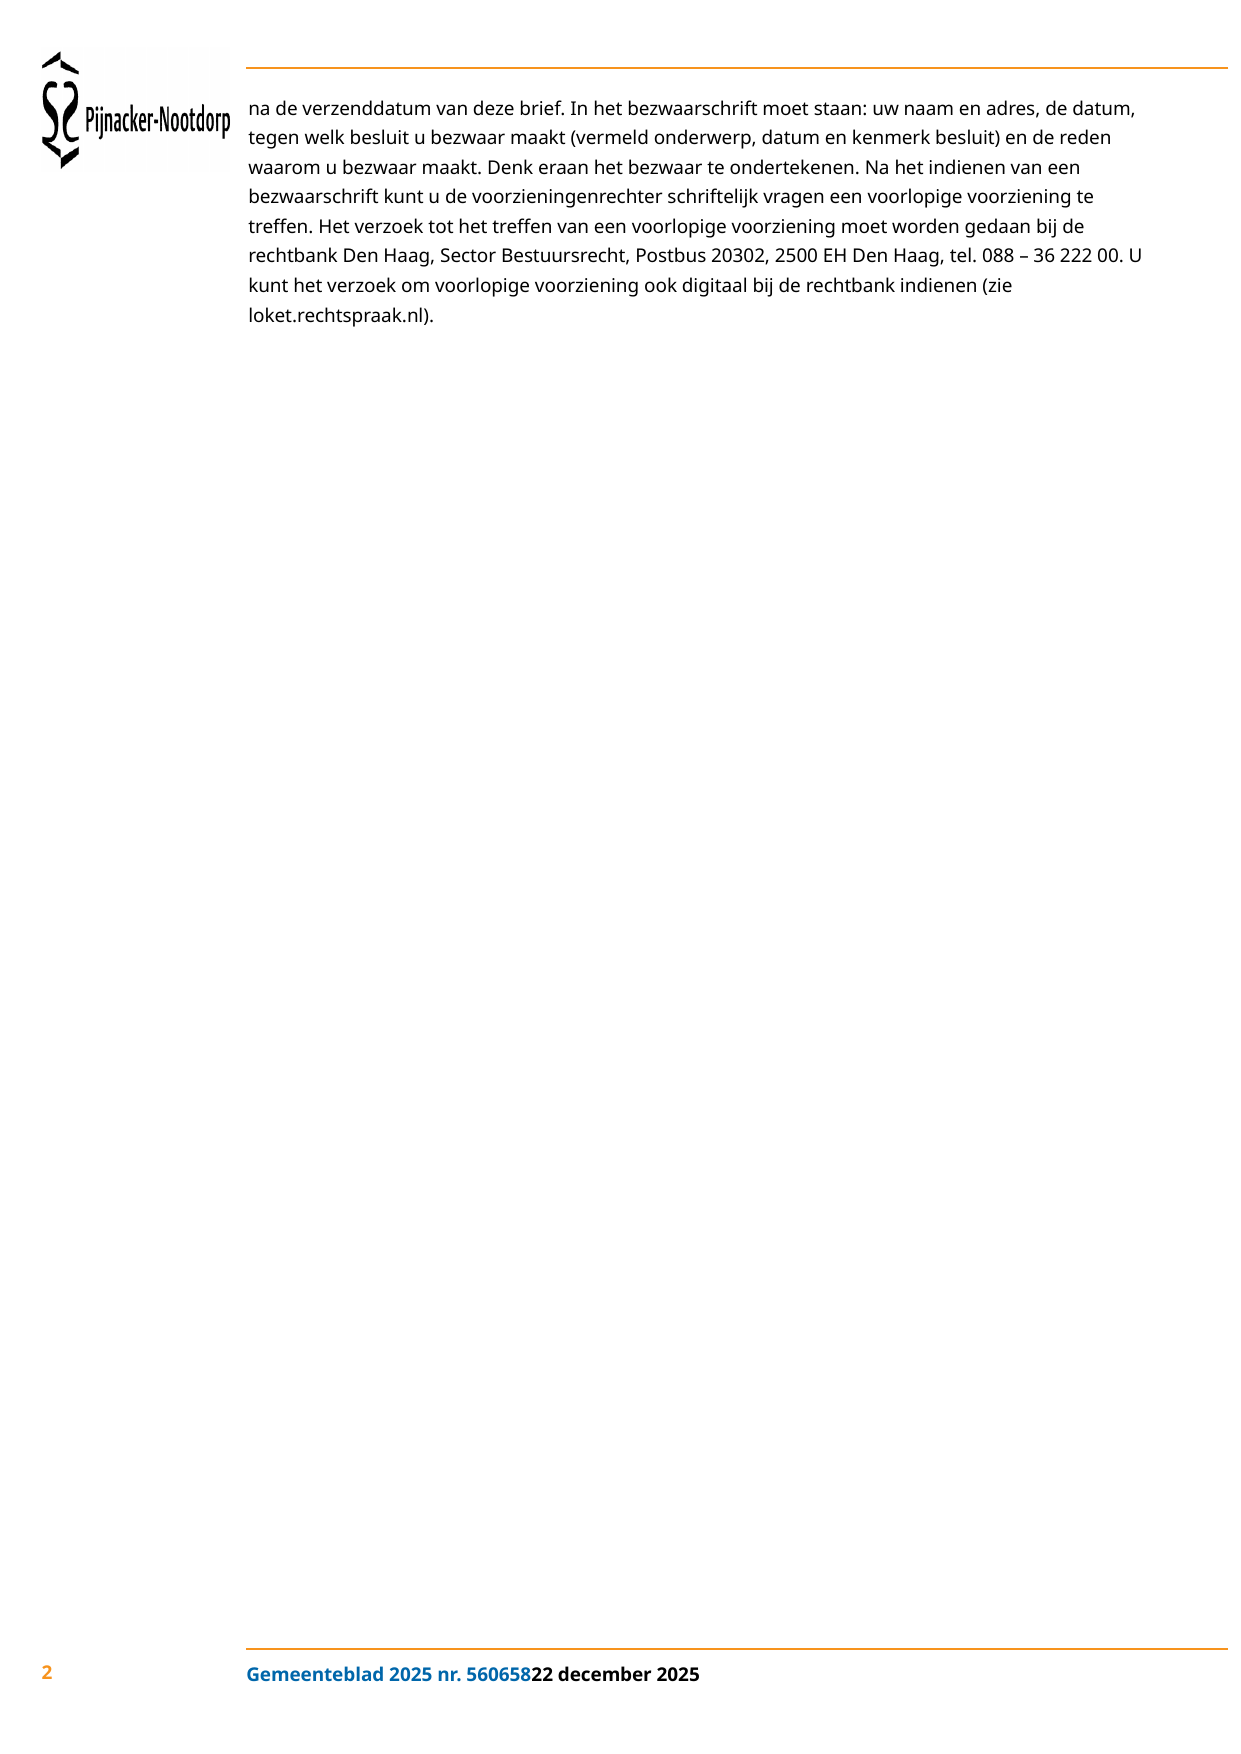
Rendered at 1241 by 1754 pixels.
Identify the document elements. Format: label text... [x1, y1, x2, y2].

picture [41, 47, 231, 172]
text na de verzenddatum van deze brief. In het bezwaarschrift moet staan: uw naam en adres, de datum, tegen welk besluit u bezwaar maakt (vermeld onderwerp, datum en kenmerk besluit) en de reden waarom u bezwaar maakt. Denk eraan het bezwaar te ondertekenen. Na het indienen van een bezwaarschrift kunt u de voorzieningenrechter schriftelijk vragen een voorlopige voorziening te treffen. Het verzoek tot het treffen van een voorlopige voorziening moet worden gedaan bij de rechtbank Den Haag, Sector Bestuursrecht, Postbus 20302, 2500 EH Den Haag, tel. 088 – 36 222 00. U kunt het verzoek om voorlopige voorziening ook digitaal bij de rechtbank indienen (zie loket.rechtspraak.nl). [248, 95, 1152, 328]
